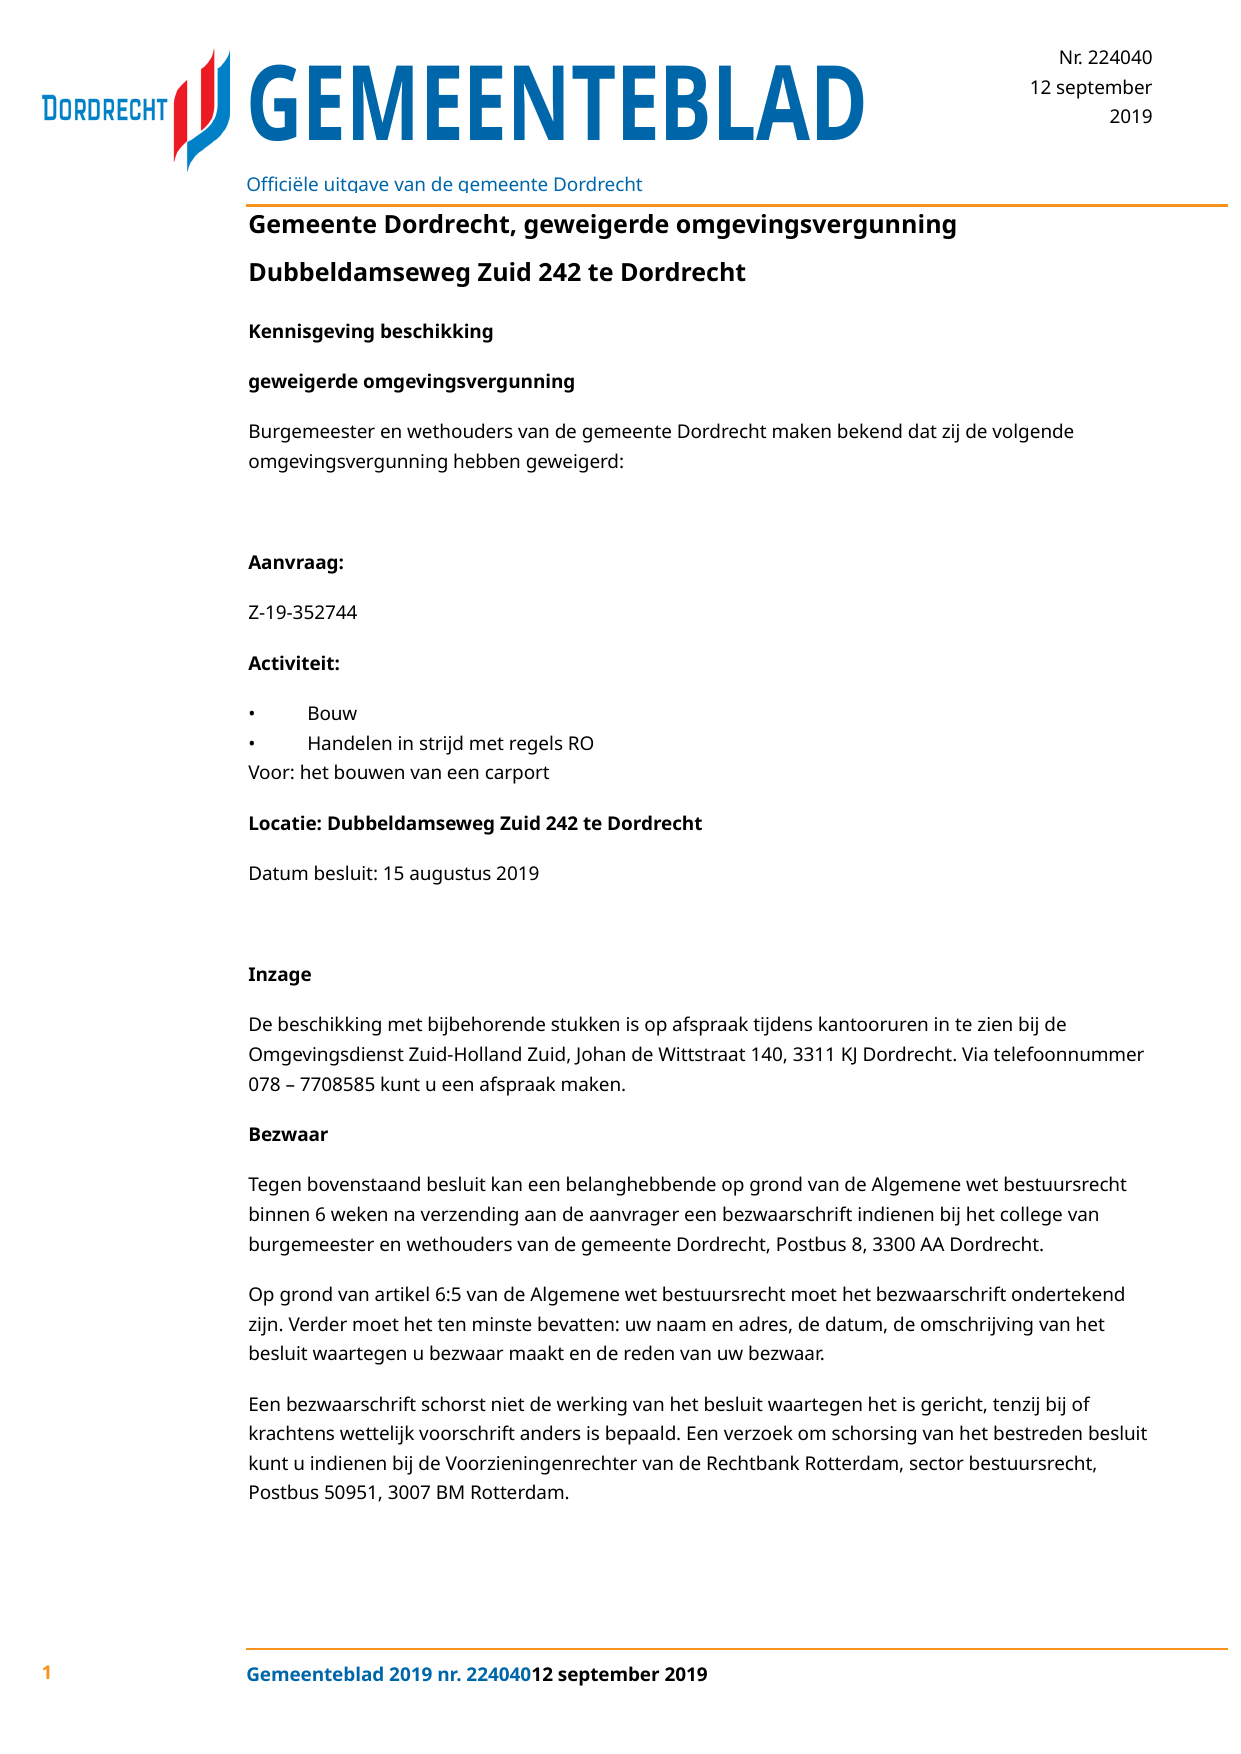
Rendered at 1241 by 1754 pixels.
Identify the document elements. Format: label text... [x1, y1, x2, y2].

text Z-19-352744 [248, 599, 1152, 625]
text Locatie: Dubbeldamseweg Zuid 242 te Dordrecht [248, 810, 1152, 836]
text Datum besluit: 15 augustus 2019 [248, 860, 1152, 886]
list Handelen in strijd met regels RO [248, 730, 1152, 756]
list Bouw [248, 700, 1152, 726]
text Een bezwaarschrift schorst niet de werking van het besluit waartegen het is gericht, tenzij bij of krachtens wettelijk voorschrift anders is bepaald. Een verzoek om schorsing van het bestreden besluit kunt u indienen bij de Voorzieningenrechter van de Rechtbank Rotterdam, sector bestuursrecht, Postbus 50951, 3007 BM Rotterdam. [248, 1391, 1152, 1505]
text Activiteit: [248, 650, 1152, 676]
text Kennisgeving beschikking [248, 318, 1152, 344]
text Gemeente Dordrecht, geweigerde omgevingsvergunning Dubbeldamseweg Zuid 242 te Dordrecht [248, 207, 1152, 288]
text Aanvraag: [248, 549, 1152, 575]
text Inzage [248, 961, 1152, 987]
text Tegen bovenstaand besluit kan een belanghebbende op grond van de Algemene wet bestuursrecht binnen 6 weken na verzending aan de aanvrager een bezwaarschrift indienen bij het college van burgemeester en wethouders van de gemeente Dordrecht, Postbus 8, 3300 AA Dordrecht. [248, 1172, 1152, 1257]
text De beschikking met bijbehorende stukken is op afspraak tijdens kantooruren in te zien bij de Omgevingsdienst Zuid-Holland Zuid, Johan de Wittstraat 140, 3311 KJ Dordrecht. Via telefoonnummer 078 – 7708585 kunt u een afspraak maken. [248, 1012, 1152, 1097]
text Burgemeester en wethouders van de gemeente Dordrecht maken bekend dat zij de volgende omgevingsvergunning hebben geweigerd: [248, 419, 1152, 474]
text geweigerde omgevingsvergunning [248, 368, 1152, 394]
text Voor: het bouwen van een carport [248, 759, 1152, 785]
text Op grond van artikel 6:5 van de Algemene wet bestuursrecht moet het bezwaarschrift ondertekend zijn. Verder moet het ten minste bevatten: uw naam en adres, de datum, de omschrijving van het besluit waartegen u bezwaar maakt en de reden van uw bezwaar. [248, 1281, 1152, 1366]
text Bezwaar [248, 1121, 1152, 1147]
picture [41, 47, 231, 172]
